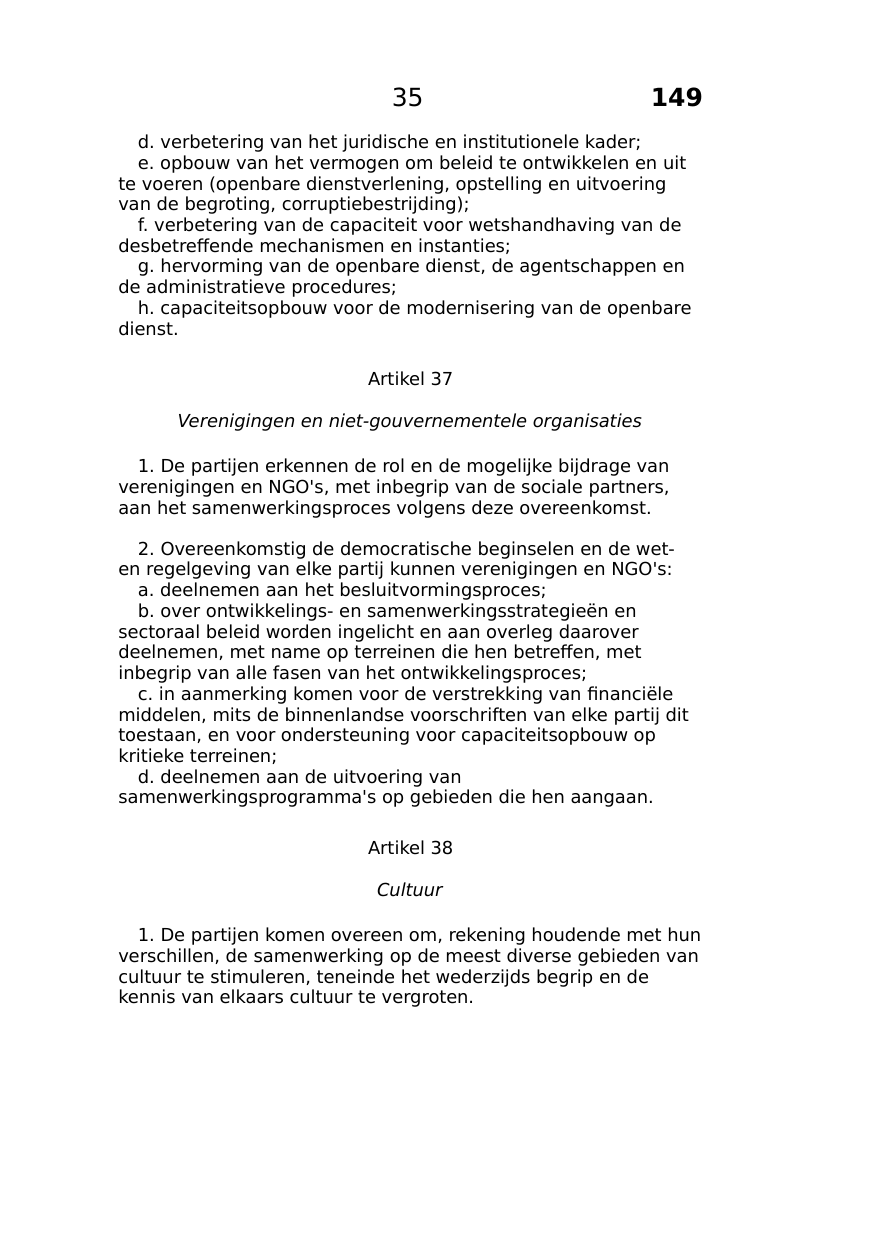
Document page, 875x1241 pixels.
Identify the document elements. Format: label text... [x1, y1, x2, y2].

subtitle Artikel 37 Verenigingen en niet-gouvernementele organisaties [118, 369, 703, 431]
text e. opbouw van het vermogen om beleid te ontwikkelen en uit te voeren (openbare dienstverlening, opstelling en uitvoering van de begroting, corruptiebestrijding); [118, 153, 703, 215]
text c. in aanmerking komen voor de verstrekking van financiële middelen, mits de binnenlandse voorschriften van elke partij dit toestaan, en voor ondersteuning voor capaciteitsopbouw op kritieke terreinen; [118, 684, 703, 767]
text 1. De partijen erkennen de rol en de mogelijke bijdrage van verenigingen en NGO's, met inbegrip van de sociale partners, aan het samenwerkingsproces volgens deze overeenkomst. [118, 456, 703, 518]
text a. deelnemen aan het besluitvormingsproces; [118, 580, 703, 601]
text 1. De partijen komen overeen om, rekening houdende met hun verschillen, de samenwerking op de meest diverse gebieden van cultuur te stimuleren, teneinde het wederzijds begrip en de kennis van elkaars cultuur te vergroten. [118, 925, 703, 1008]
text 2. Overeenkomstig de democratische beginselen en de wet- en regelgeving van elke partij kunnen verenigingen en NGO's: [118, 538, 703, 580]
text b. over ontwikkelings- en samenwerkingsstrategieën en sectoraal beleid worden ingelicht en aan overleg daarover deelnemen, met name op terreinen die hen betreffen, met inbegrip van alle fasen van het ontwikkelingsproces; [118, 601, 703, 684]
subtitle Artikel 38 Cultuur [118, 838, 703, 900]
text h. capaciteitsopbouw voor de modernisering van de openbare dienst. [118, 298, 703, 339]
text d. deelnemen aan de uitvoering van samenwerkingsprogramma's op gebieden die hen aangaan. [118, 767, 703, 808]
text g. hervorming van de openbare dienst, de agentschappen en de administratieve procedures; [118, 256, 703, 298]
text f. verbetering van de capaciteit voor wetshandhaving van de desbetreffende mechanismen en instanties; [118, 215, 703, 256]
text d. verbetering van het juridische en institutionele kader; [118, 132, 703, 153]
